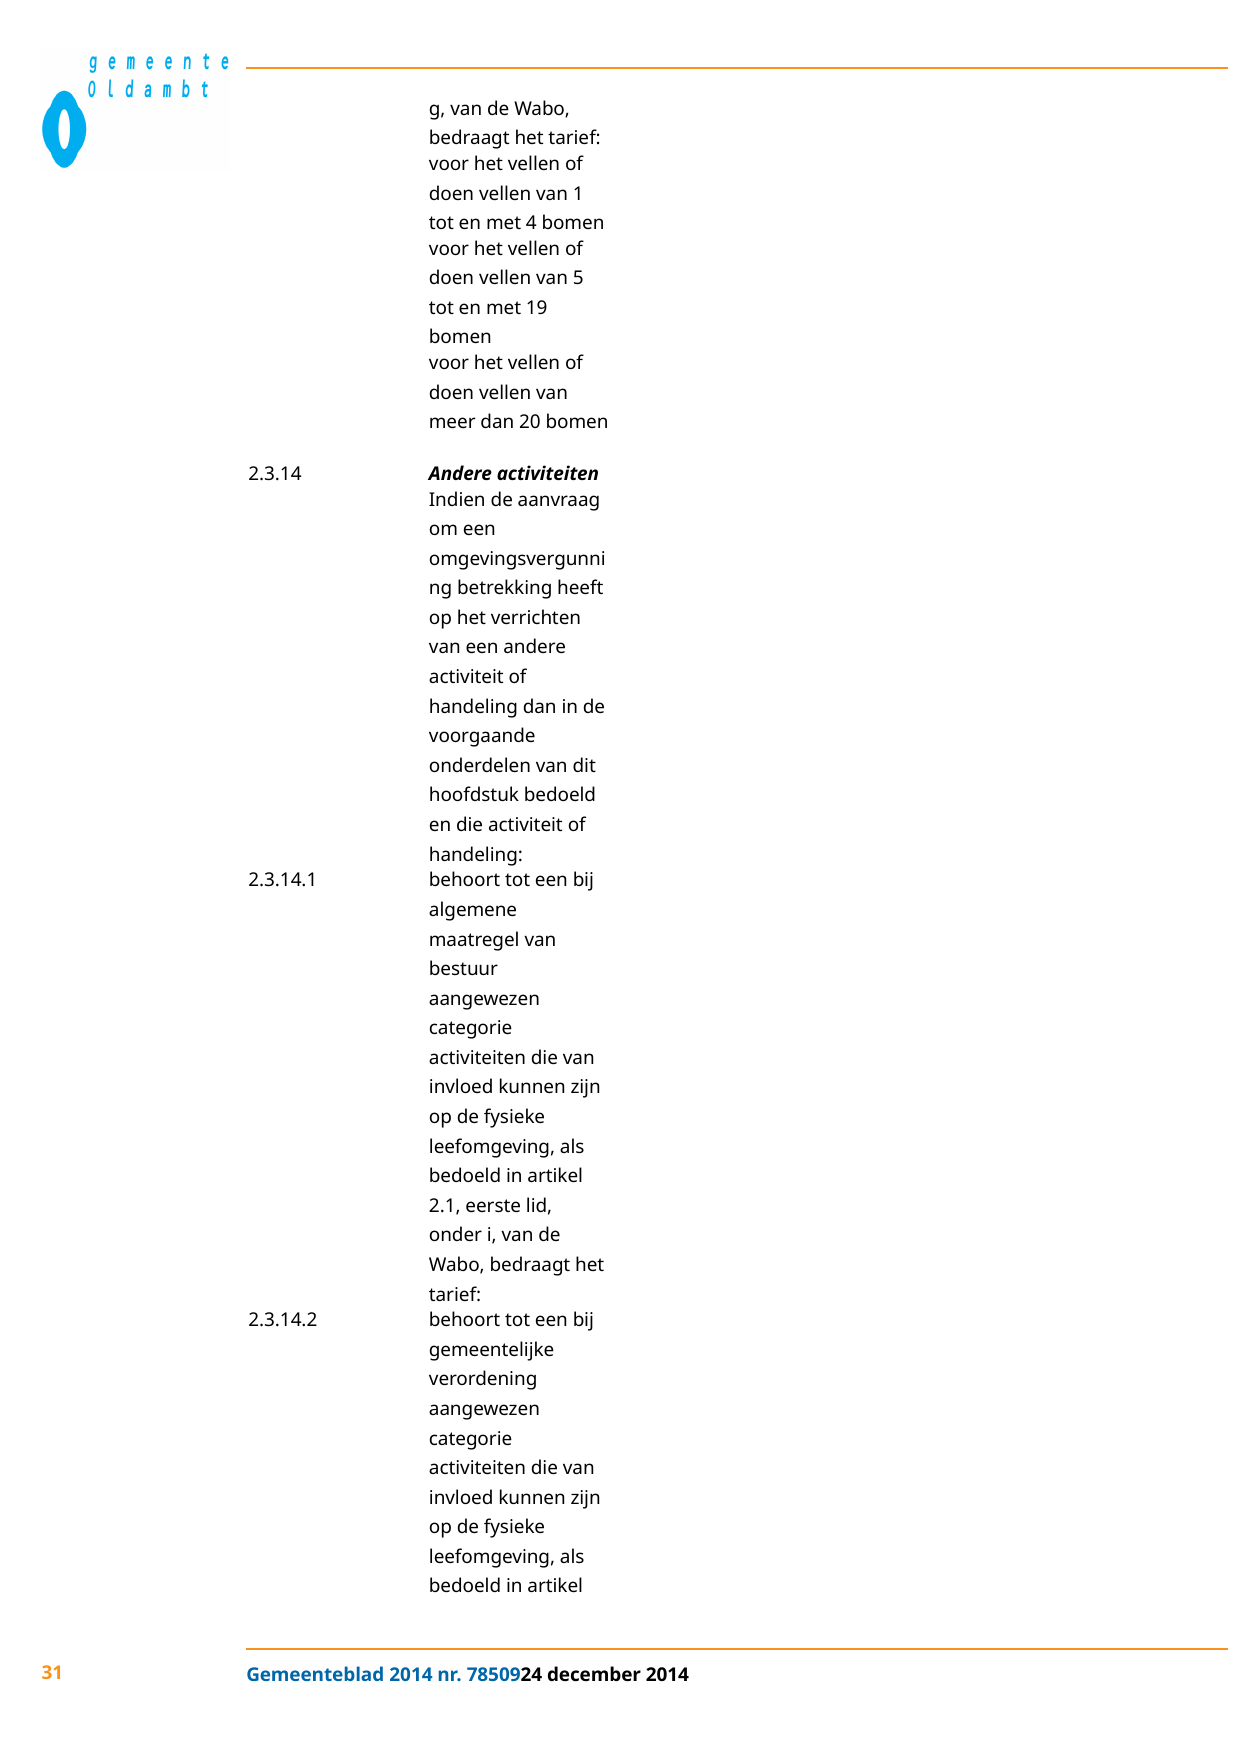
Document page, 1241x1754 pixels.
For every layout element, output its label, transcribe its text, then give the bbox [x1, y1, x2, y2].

table_cell Andere activiteiten [429, 460, 609, 486]
table_cell [429, 434, 609, 460]
table_cell [609, 150, 790, 235]
table_cell Indien de aanvraag om een omgevingsvergunning betrekking heeft op het verrichten van een andere activiteit of handeling dan in de voorgaande onderdelen van dit hoofdstuk bedoeld en die activiteit of handeling: [429, 486, 609, 867]
table_cell [609, 434, 790, 460]
table_cell [609, 460, 790, 486]
table_cell [609, 95, 790, 150]
table_cell g, van de Wabo, bedraagt het tarief: [429, 95, 609, 150]
table_cell [248, 95, 429, 150]
table_cell [248, 235, 429, 349]
table_cell behoort tot een bij algemene maatregel van bestuur aangewezen categorie activiteiten die van invloed kunnen zijn op de fysieke leefomgeving, als bedoeld in artikel 2.1, eerste lid, onder i, van de Wabo, bedraagt het tarief: [429, 867, 609, 1306]
table_cell 2.3.14 [248, 460, 429, 486]
table_cell [609, 1306, 790, 1598]
table_cell voor het vellen of doen vellen van meer dan 20 bomen [429, 350, 609, 434]
table_cell 2.3.14.2 [248, 1306, 429, 1598]
table_cell [609, 867, 790, 1306]
table_cell voor het vellen of doen vellen van 1 tot en met 4 bomen [429, 150, 609, 235]
table_cell [609, 486, 790, 867]
table_cell [609, 350, 790, 434]
table_cell [609, 235, 790, 349]
table_cell 2.3.14.1 [248, 867, 429, 1306]
table_cell [248, 434, 429, 460]
table_cell [248, 150, 429, 235]
table_cell [248, 486, 429, 867]
table_cell voor het vellen of doen vellen van 5 tot en met 19 bomen [429, 235, 609, 349]
table_cell behoort tot een bij gemeentelijke verordening aangewezen categorie activiteiten die van invloed kunnen zijn op de fysieke leefomgeving, als bedoeld in artikel [429, 1306, 609, 1598]
table_cell [248, 350, 429, 434]
picture [41, 47, 231, 172]
